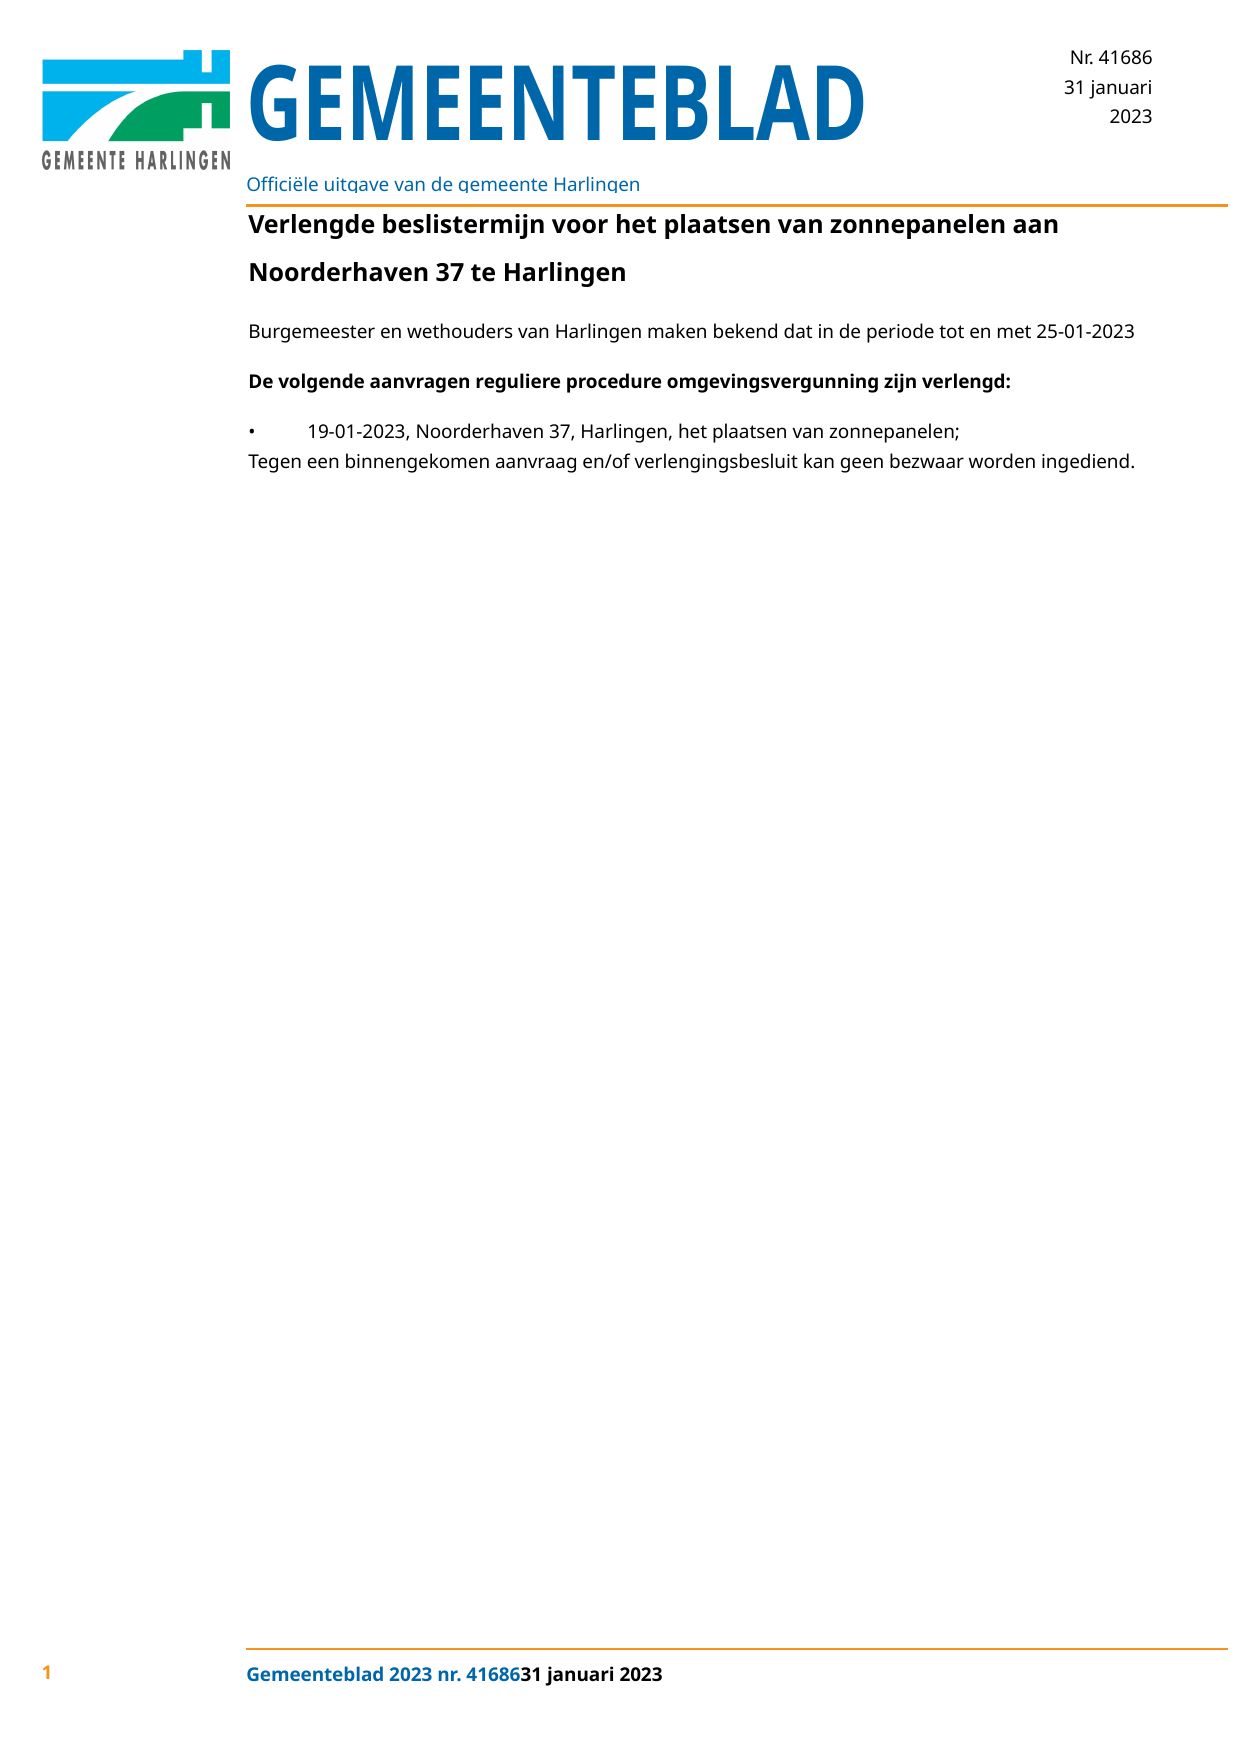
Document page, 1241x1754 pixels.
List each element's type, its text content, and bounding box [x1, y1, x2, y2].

list 19-01-2023, Noorderhaven 37, Harlingen, het plaatsen van zonnepanelen; [248, 419, 1152, 444]
text Burgemeester en wethouders van Harlingen maken bekend dat in de periode tot en met 25-01-2023 [248, 318, 1152, 344]
text Tegen een binnengekomen aanvraag en/of verlengingsbesluit kan geen bezwaar worden ingediend. [248, 448, 1152, 474]
picture [41, 47, 231, 172]
text De volgende aanvragen reguliere procedure omgevingsvergunning zijn verlengd: [248, 368, 1152, 394]
text Verlengde beslistermijn voor het plaatsen van zonnepanelen aan Noorderhaven 37 te Harlingen [248, 207, 1152, 288]
